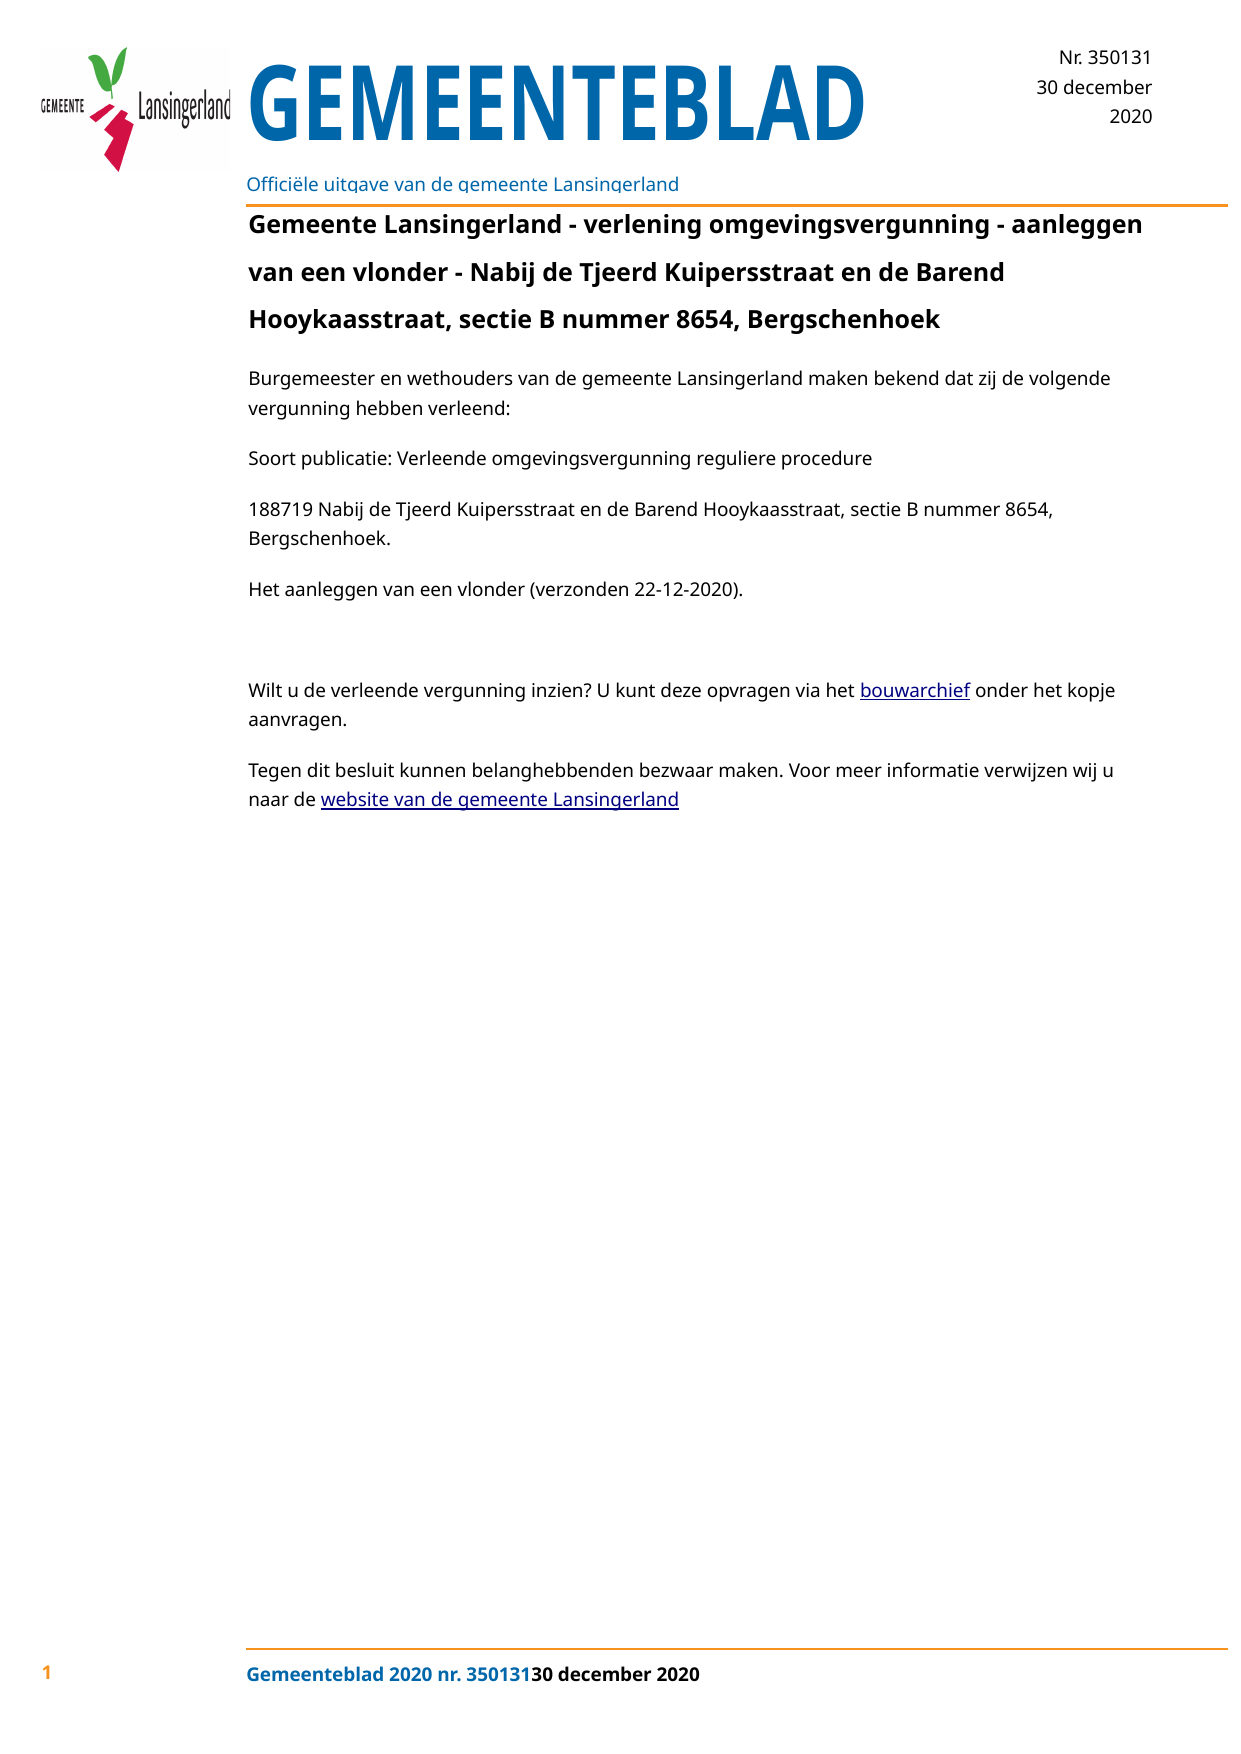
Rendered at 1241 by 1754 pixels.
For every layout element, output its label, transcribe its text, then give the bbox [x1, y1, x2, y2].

picture [41, 47, 231, 172]
text Het aanleggen van een vlonder (verzonden 22-12-2020). [248, 576, 1152, 602]
text Tegen dit besluit kunnen belanghebbenden bezwaar maken. Voor meer informatie verwijzen wij u naar de website van de gemeente Lansingerland [248, 757, 1152, 812]
text Wilt u de verleende vergunning inzien? U kunt deze opvragen via het bouwarchief onder het kopje aanvragen. [248, 677, 1152, 732]
text 188719 Nabij de Tjeerd Kuipersstraat en de Barend Hooykaasstraat, sectie B nummer 8654, Bergschenhoek. [248, 496, 1152, 551]
text Soort publicatie: Verleende omgevingsvergunning reguliere procedure [248, 446, 1152, 471]
text Gemeente Lansingerland - verlening omgevingsvergunning - aanleggen van een vlonder - Nabij de Tjeerd Kuipersstraat en de Barend Hooykaasstraat, sectie B nummer 8654, Bergschenhoek [248, 207, 1152, 336]
text Burgemeester en wethouders van de gemeente Lansingerland maken bekend dat zij de volgende vergunning hebben verleend: [248, 366, 1152, 421]
